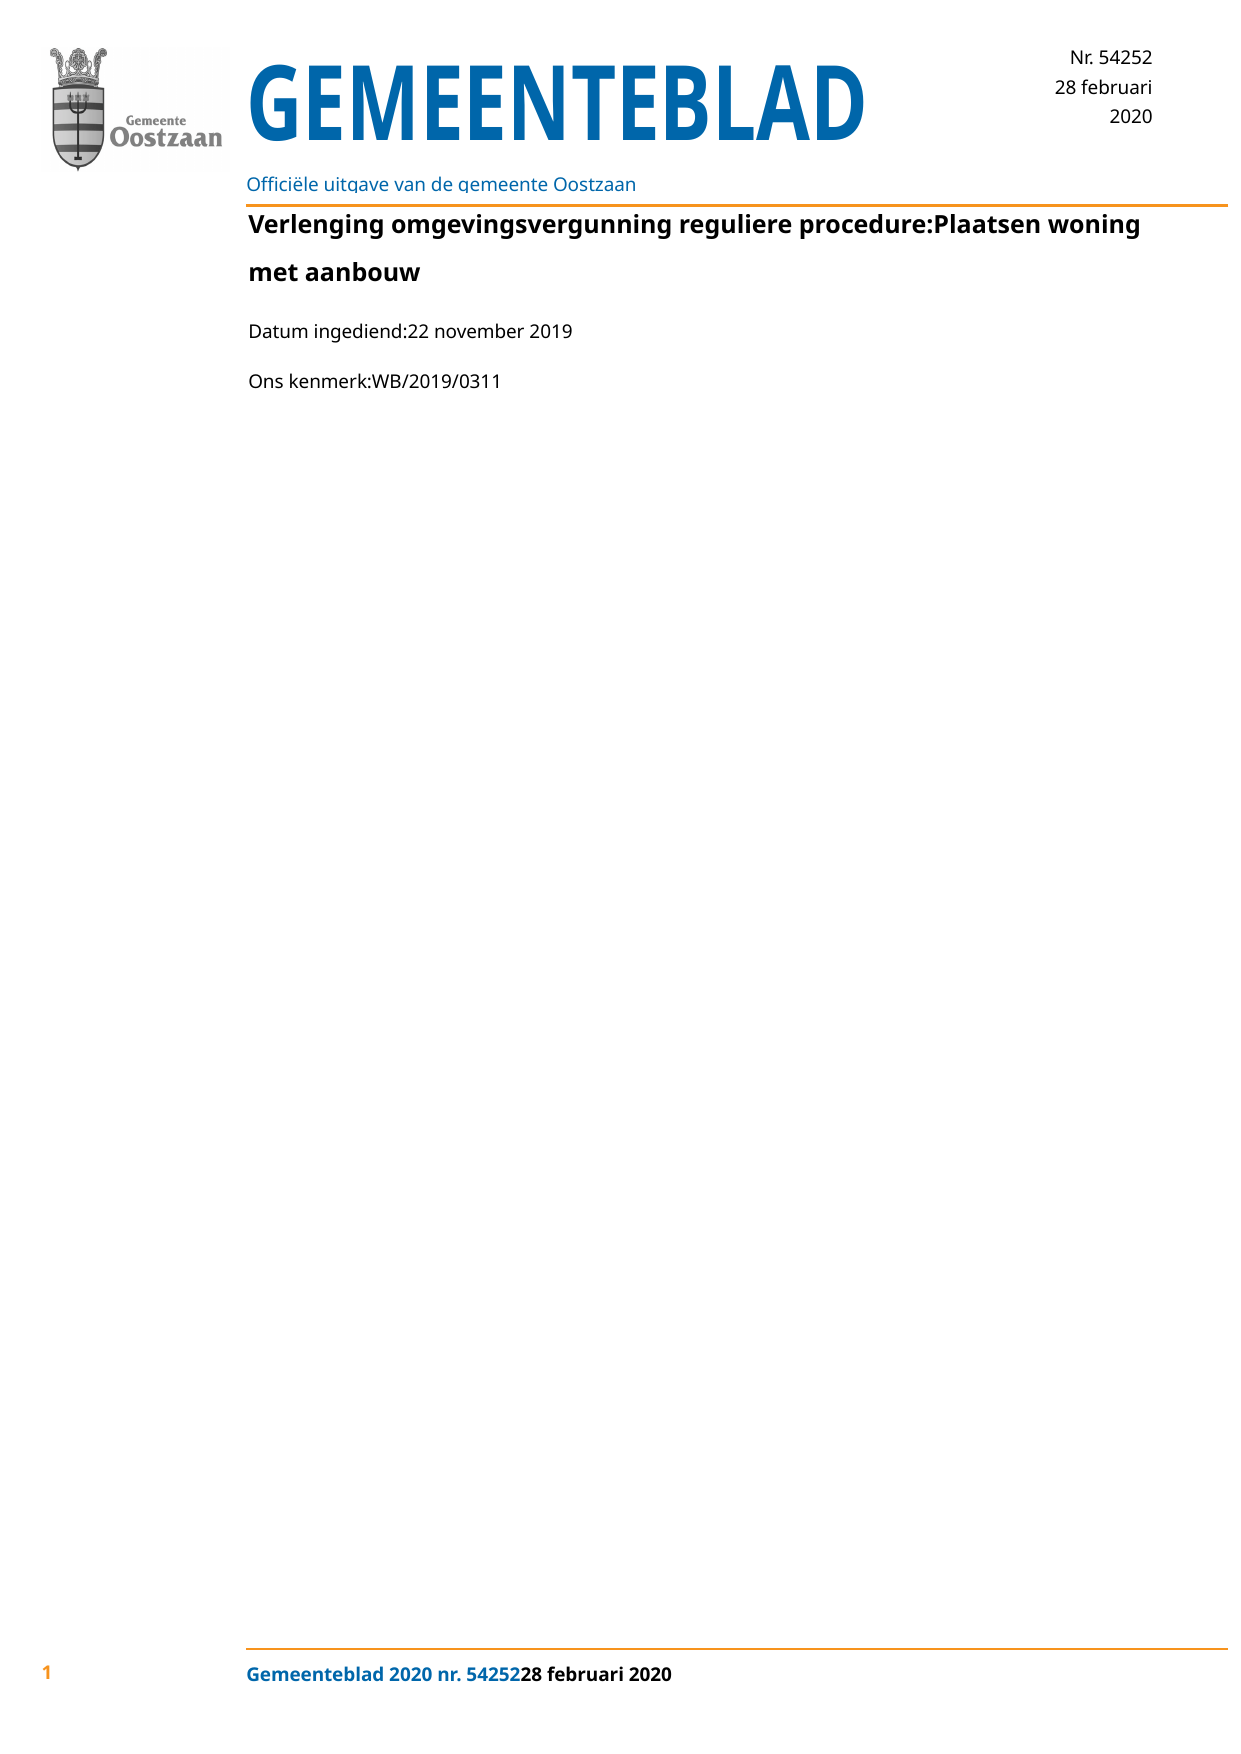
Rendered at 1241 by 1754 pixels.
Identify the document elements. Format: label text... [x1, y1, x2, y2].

picture [41, 47, 231, 172]
text Datum ingediend:22 november 2019 [248, 318, 1152, 344]
text Verlenging omgevingsvergunning reguliere procedure:Plaatsen woning met aanbouw [248, 207, 1152, 288]
text Ons kenmerk:WB/2019/0311 [248, 368, 1152, 394]
